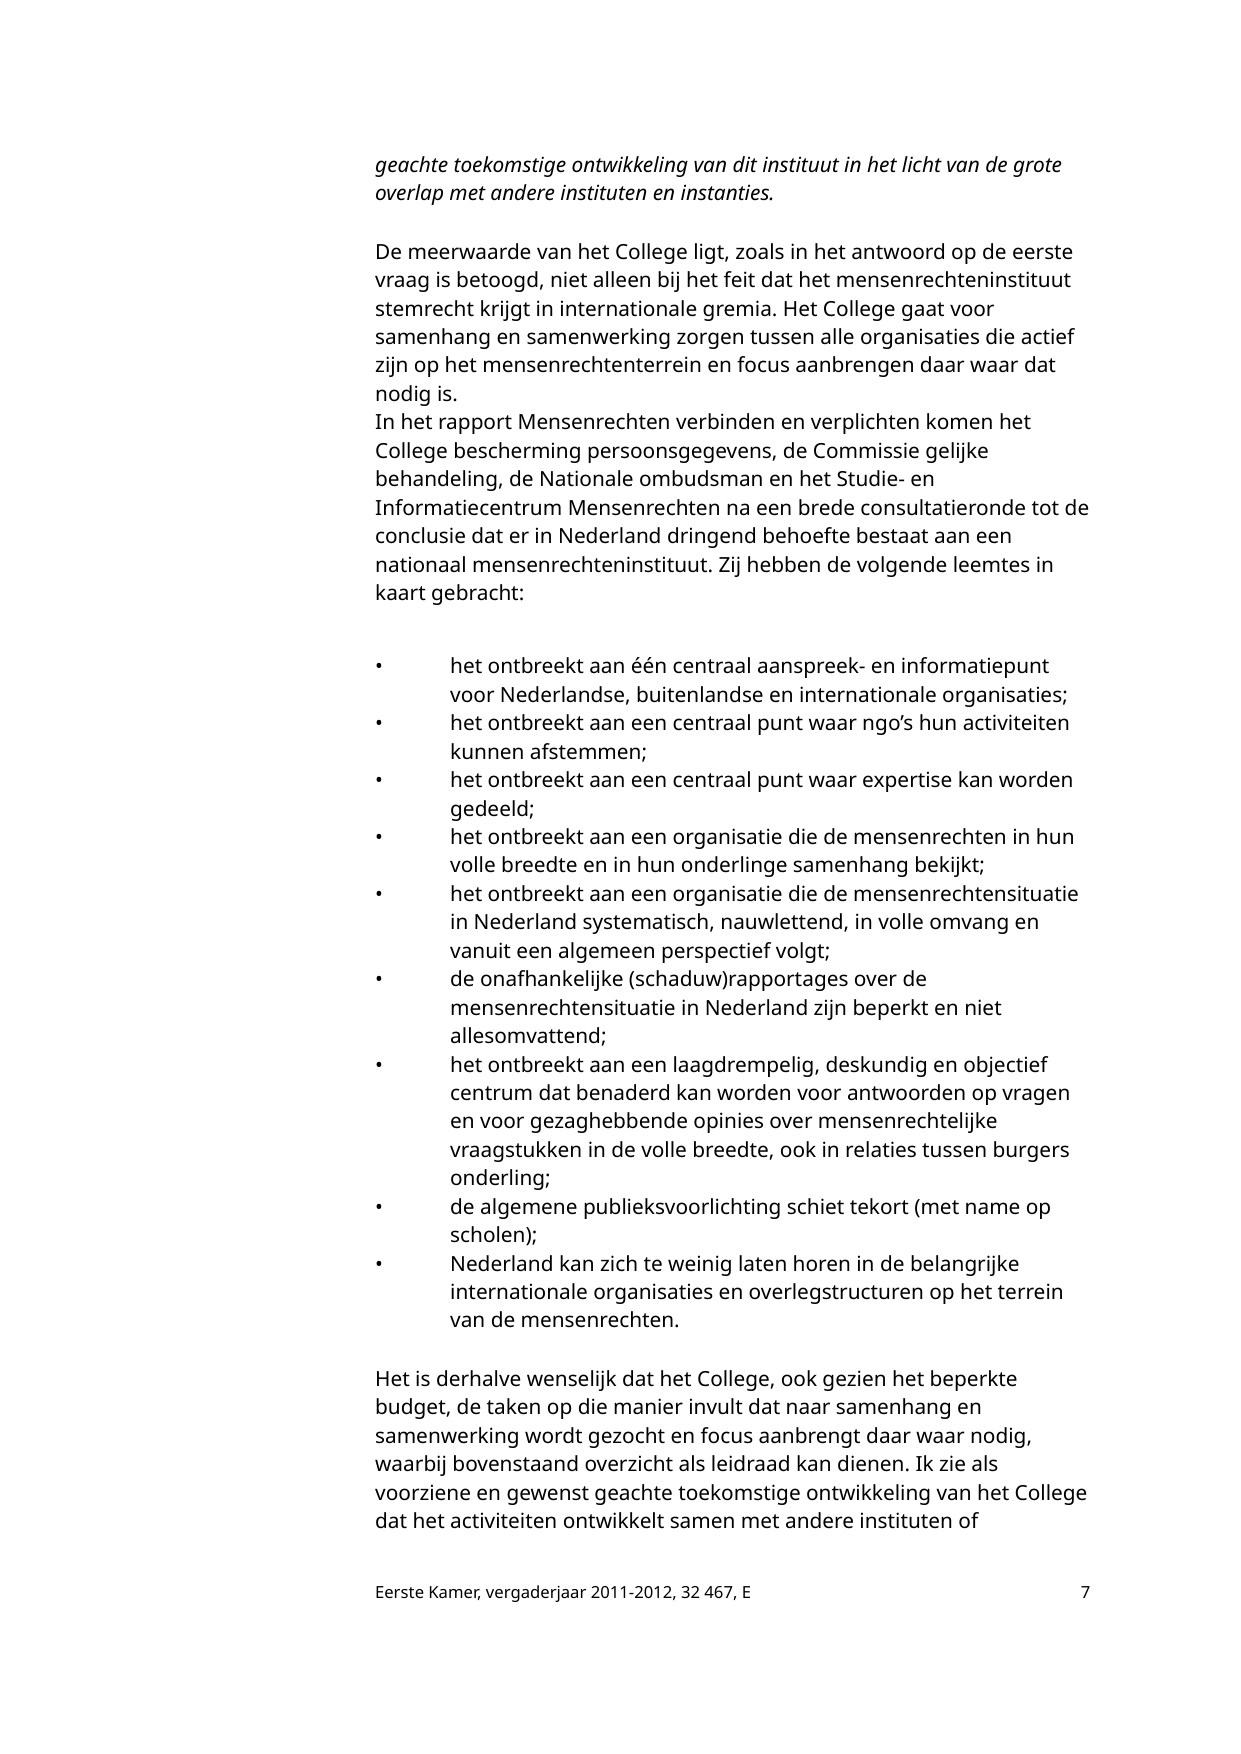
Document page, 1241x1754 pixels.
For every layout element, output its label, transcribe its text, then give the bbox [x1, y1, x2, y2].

list het ontbreekt aan een laagdrempelig, deskundig en objectief centrum dat benaderd kan worden voor antwoorden op vragen en voor gezaghebbende opinies over mensenrechtelijke vraagstukken in de volle breedte, ook in relaties tussen burgers onderling; [375, 1050, 1090, 1192]
list het ontbreekt aan een organisatie die de mensenrechten in hun volle breedte en in hun onderlinge samenhang bekijkt; [375, 822, 1090, 879]
text In het rapport Mensenrechten verbinden en verplichten komen het College bescherming persoonsgegevens, de Commissie gelijke behandeling, de Nationale ombudsman en het Studie- en Informatiecentrum Mensenrechten na een brede consultatieronde tot de conclusie dat er in Nederland dringend behoefte bestaat aan een nationaal mensenrechteninstituut. Zij hebben de volgende leemtes in kaart gebracht: [375, 407, 1090, 607]
list het ontbreekt aan een centraal punt waar ngo’s hun activiteiten kunnen afstemmen; [375, 708, 1090, 765]
text Het is derhalve wenselijk dat het College, ook gezien het beperkte budget, de taken op die manier invult dat naar samenhang en samenwerking wordt gezocht en focus aanbrengt daar waar nodig, waarbij bovenstaand overzicht als leidraad kan dienen. Ik zie als voorziene en gewenst geachte toekomstige ontwikkeling van het College dat het activiteiten ontwikkelt samen met andere instituten of [375, 1364, 1090, 1535]
text De meerwaarde van het College ligt, zoals in het antwoord op de eerste vraag is betoogd, niet alleen bij het feit dat het mensenrechteninstituut stemrecht krijgt in internationale gremia. Het College gaat voor samenhang en samenwerking zorgen tussen alle organisaties die actief zijn op het mensenrechtenterrein en focus aanbrengen daar waar dat nodig is. [375, 237, 1090, 407]
text geachte toekomstige ontwikkeling van dit instituut in het licht van de grote overlap met andere instituten en instanties. [375, 150, 1090, 207]
list de onafhankelijke (schaduw)rapportages over de mensenrechtensituatie in Nederland zijn beperkt en niet allesomvattend; [375, 964, 1090, 1050]
list het ontbreekt aan één centraal aanspreek- en informatiepunt voor Nederlandse, buitenlandse en internationale organisaties; [375, 652, 1090, 708]
list Nederland kan zich te weinig laten horen in de belangrijke internationale organisaties en overlegstructuren op het terrein van de mensenrechten. [375, 1249, 1090, 1334]
list het ontbreekt aan een centraal punt waar expertise kan worden gedeeld; [375, 765, 1090, 822]
list het ontbreekt aan een organisatie die de mensenrechtensituatie in Nederland systematisch, nauwlettend, in volle omvang en vanuit een algemeen perspectief volgt; [375, 879, 1090, 964]
list de algemene publieksvoorlichting schiet tekort (met name op scholen); [375, 1192, 1090, 1249]
